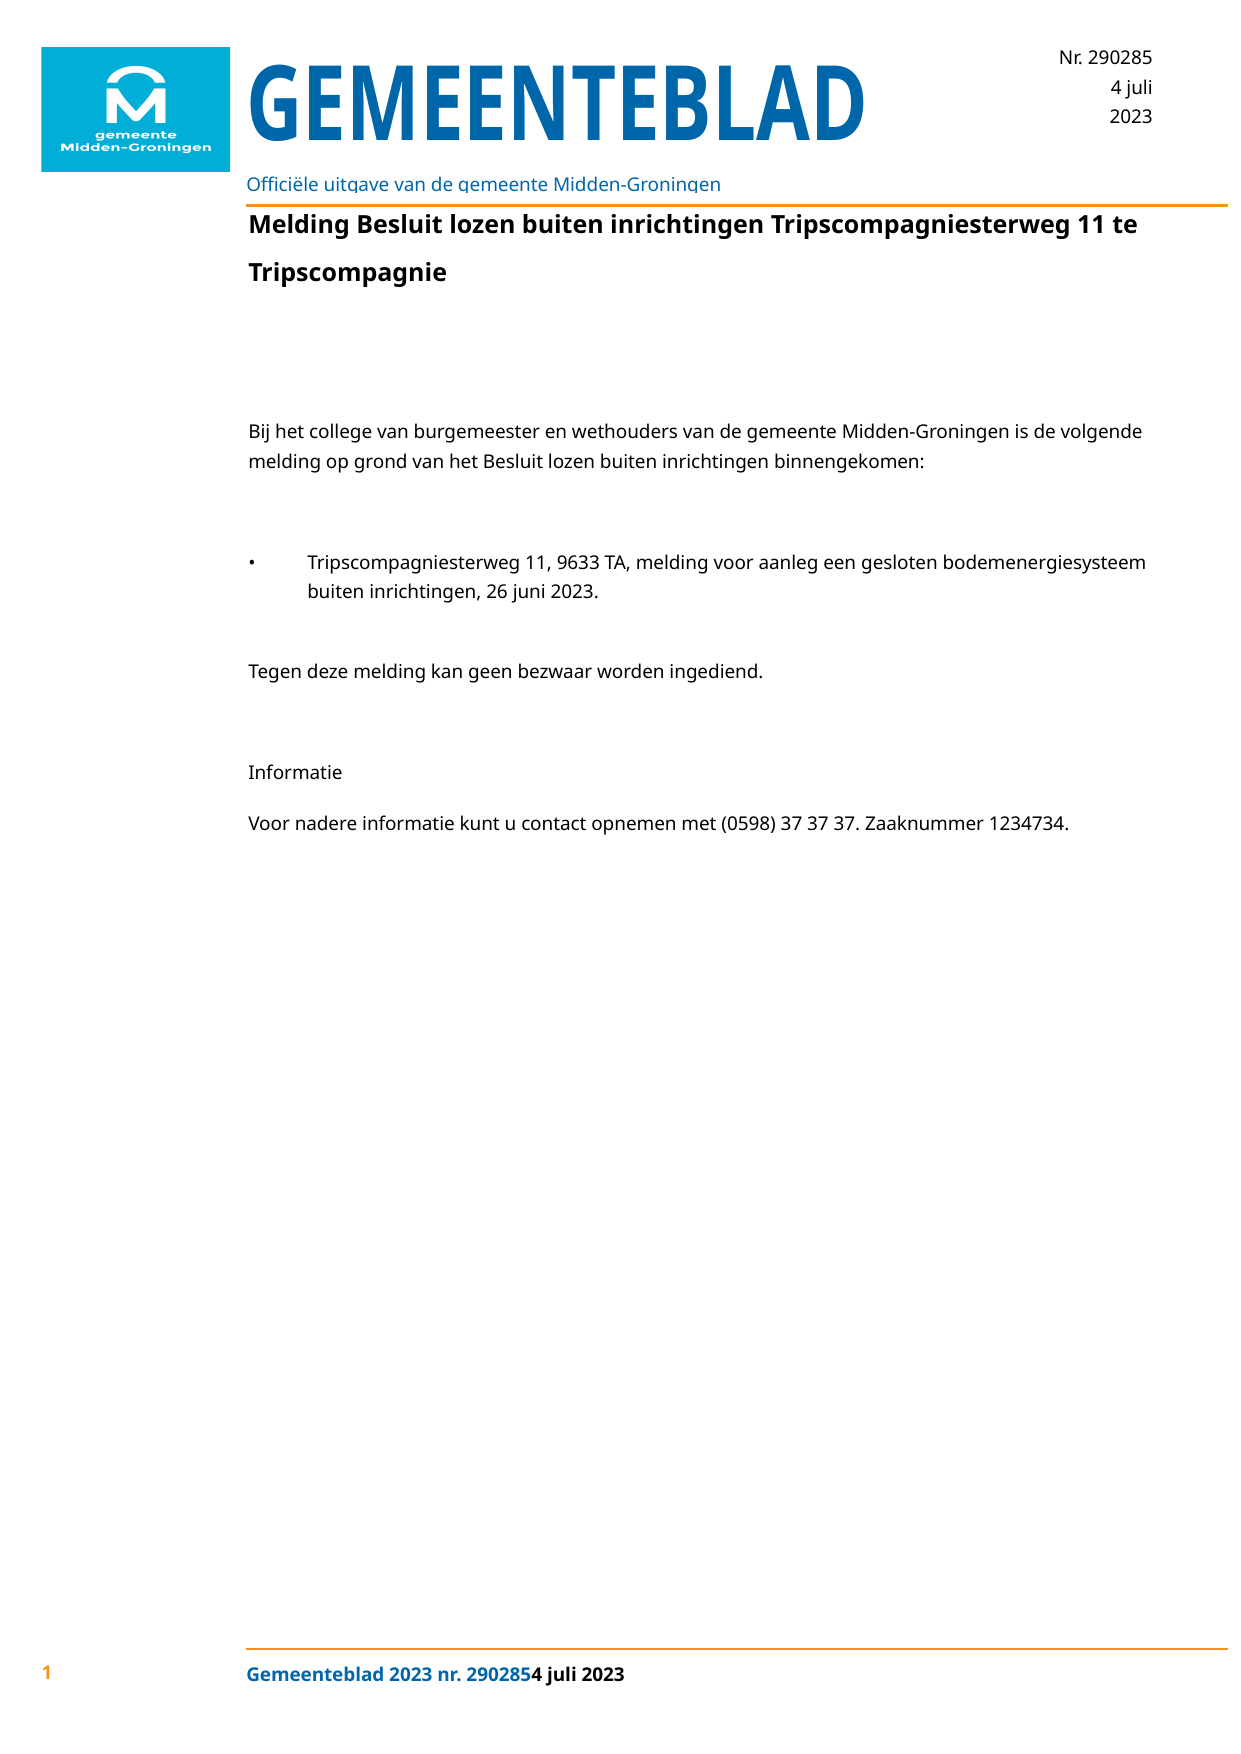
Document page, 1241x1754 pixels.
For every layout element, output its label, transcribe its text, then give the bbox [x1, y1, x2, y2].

text Informatie [248, 759, 1152, 785]
text Bij het college van burgemeester en wethouders van de gemeente Midden-Groningen is de volgende melding op grond van het Besluit lozen buiten inrichtingen binnengekomen: [248, 419, 1152, 474]
picture [108, 66, 164, 82]
text Voor nadere informatie kunt u contact opnemen met (0598) 37 37 37. Zaaknummer 1234734. [248, 810, 1152, 836]
text Tegen deze melding kan geen bezwaar worden ingediend. [248, 659, 1152, 684]
picture [184, 146, 190, 153]
picture [107, 89, 165, 122]
text Melding Besluit lozen buiten inrichtingen Tripscompagniesterweg 11 te Tripscompagnie [248, 207, 1152, 288]
list Tripscompagniesterweg 11, 9633 TA, melding voor aanleg een gesloten bodemenergiesysteem buiten inrichtingen, 26 juni 2023. [248, 549, 1152, 604]
